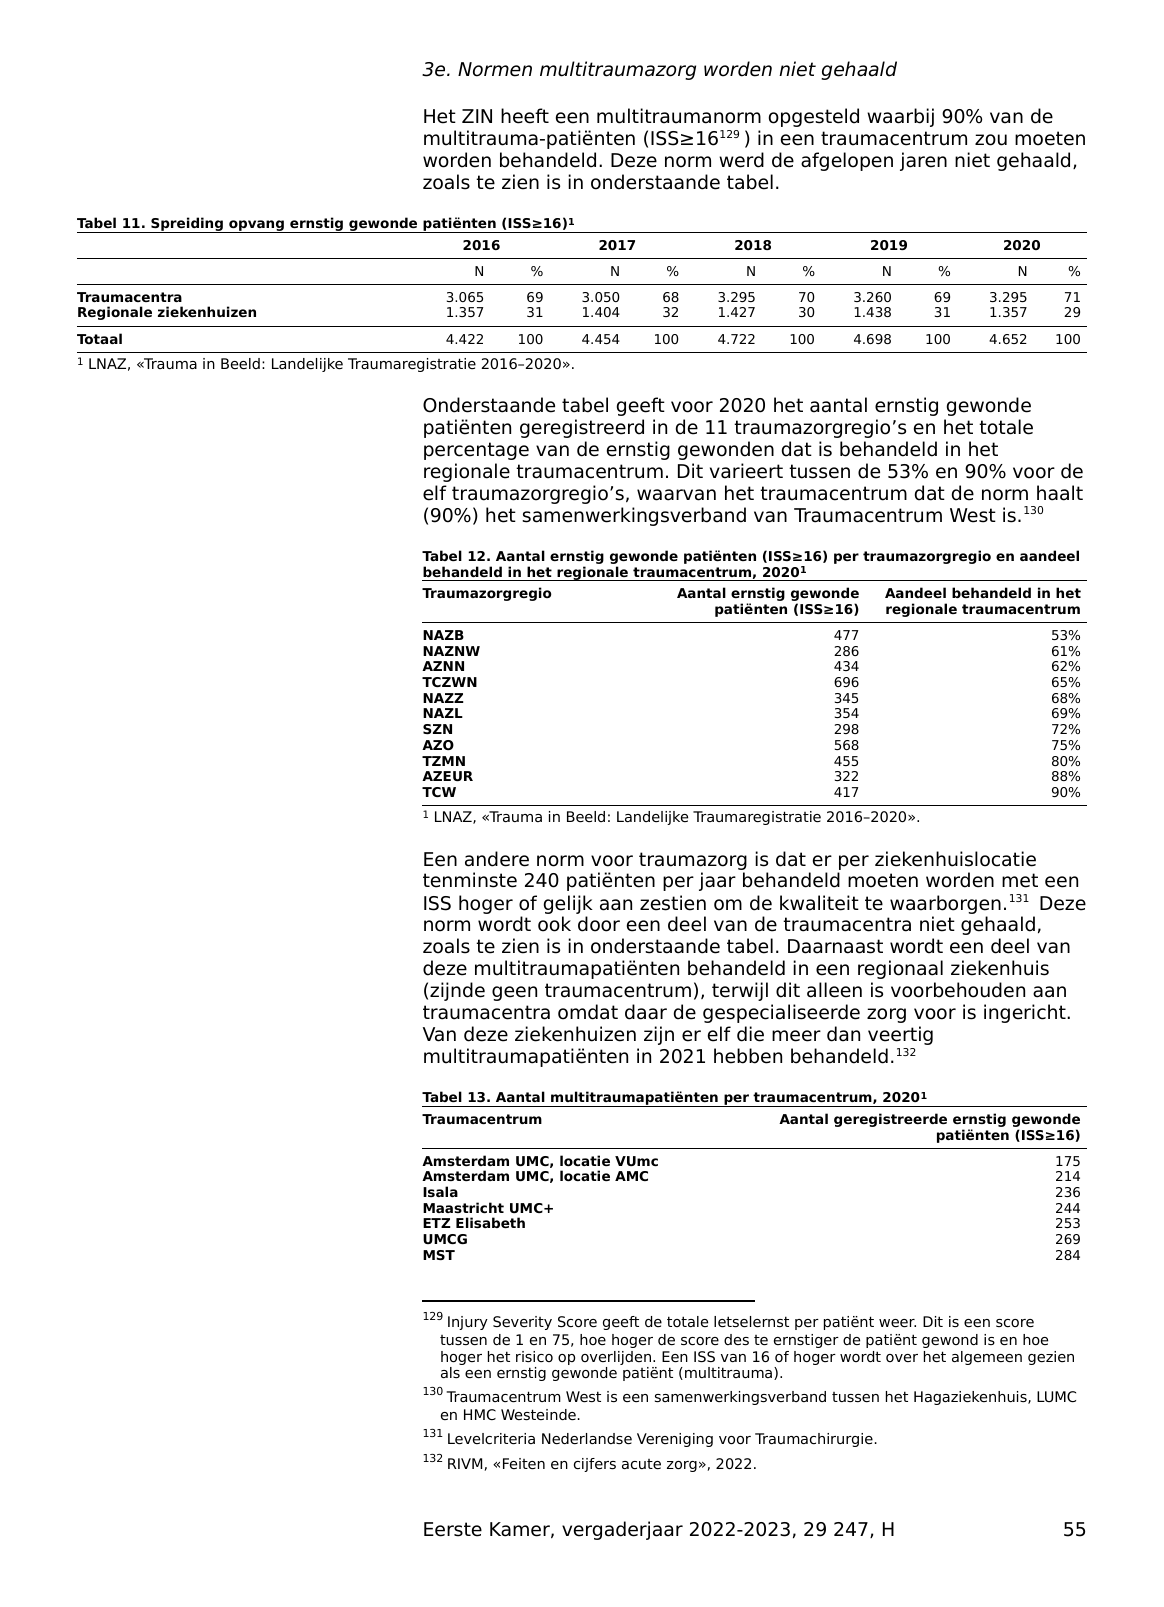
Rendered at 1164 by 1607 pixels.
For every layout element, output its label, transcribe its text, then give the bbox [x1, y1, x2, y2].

table_cell [77, 259, 413, 284]
table_cell 434 [644, 659, 865, 675]
table_cell 2019 [821, 233, 957, 258]
table_cell AZO [422, 738, 644, 753]
table_cell 70 [762, 285, 821, 305]
table_cell 62% [865, 659, 1087, 675]
table_cell Amsterdam UMC, locatie AMC [422, 1169, 754, 1185]
table_cell 68% [865, 691, 1087, 706]
table_cell 1.357 [413, 305, 490, 326]
table_cell N [821, 259, 898, 284]
table_cell Traumacentrum [422, 1107, 754, 1148]
table_cell 100 [490, 327, 549, 352]
table_cell 53% [865, 623, 1087, 643]
table_cell 75% [865, 738, 1087, 753]
table_cell % [490, 259, 549, 284]
subtitle 3e. Normen multitraumazorg worden niet gehaald [422, 59, 1087, 81]
table_cell AZNN [422, 659, 644, 675]
table_cell NAZZ [422, 691, 644, 706]
table_cell Maastricht UMC+ [422, 1201, 754, 1216]
table_cell 2017 [549, 233, 685, 258]
table_cell 214 [754, 1169, 1087, 1185]
table_cell 65% [865, 675, 1087, 691]
table_cell 4.454 [549, 327, 626, 352]
table_cell Isala [422, 1185, 754, 1201]
table_cell 286 [644, 644, 865, 659]
table_cell 4.422 [413, 327, 490, 352]
table_cell 29 [1034, 305, 1087, 326]
table_cell 4.722 [685, 327, 762, 352]
text Injury Severity Score geeft de totale letselernst per patiënt weer. Dit is een score tussen de 1 en 75, hoe hoger de score des te ernstiger de patiënt gewond is en hoe hoger het risico op overlijden. Een ISS van 16 of hoger wordt over het algemeen gezien als een ernstig gewonde patiënt (multitrauma). [422, 1310, 1087, 1382]
table_cell SZN [422, 722, 644, 738]
table_cell 88% [865, 769, 1087, 785]
table_cell 4.652 [957, 327, 1033, 352]
table_cell 455 [644, 754, 865, 769]
table_cell 72% [865, 722, 1087, 738]
table_cell UMCG [422, 1232, 754, 1248]
table_cell 68 [626, 285, 685, 305]
table_cell 253 [754, 1216, 1087, 1232]
table_header Tabel 11. Spreiding opvang ernstig gewonde patiënten (ISS≥16)1 [77, 216, 1087, 232]
table_cell 100 [898, 327, 957, 352]
table_cell N [549, 259, 626, 284]
table_cell NAZNW [422, 644, 644, 659]
table_cell 3.295 [957, 285, 1033, 305]
table_cell N [957, 259, 1033, 284]
table_cell 69 [898, 285, 957, 305]
table_cell NAZB [422, 623, 644, 643]
table_cell 2018 [685, 233, 821, 258]
table_cell Aandeel behandeld in het regionale traumacentrum [865, 581, 1087, 622]
table_cell 30 [762, 305, 821, 326]
table_cell 3.050 [549, 285, 626, 305]
table_cell TZMN [422, 754, 644, 769]
text Een andere norm voor traumazorg is dat er per ziekenhuislocatie tenminste 240 patiënten per jaar behandeld moeten worden met een ISS hoger of gelijk aan zestien om de kwaliteit te waarborgen. Deze norm wordt ook door een deel van de traumacentra niet gehaald, zoals te zien is in onderstaande tabel. Daarnaast wordt een deel van deze multitraumapatiënten behandeld in een regionaal ziekenhuis (zijnde geen traumacentrum), terwijl dit alleen is voorbehouden aan traumacentra omdat daar de gespecialiseerde zorg voor is ingericht. Van deze ziekenhuizen zijn er elf die meer dan veertig multitraumapatiënten in 2021 hebben behandeld. [422, 848, 1087, 1068]
table_cell Traumacentra [77, 285, 413, 305]
text RIVM, «Feiten en cijfers acute zorg», 2022. [422, 1452, 1087, 1474]
table_cell 3.260 [821, 285, 898, 305]
table_cell 31 [898, 305, 957, 326]
table_cell 69 [490, 285, 549, 305]
table_cell 284 [754, 1248, 1087, 1263]
table_cell 61% [865, 644, 1087, 659]
table_cell 71 [1034, 285, 1087, 305]
table_cell Amsterdam UMC, locatie VUmc [422, 1149, 754, 1169]
text Levelcriteria Nederlandse Vereniging voor Traumachirurgie. [422, 1427, 1087, 1449]
table_cell 354 [644, 706, 865, 722]
table_cell 1 LNAZ, «Trauma in Beeld: Landelijke Traumaregistratie 2016–2020». [77, 353, 1087, 373]
table_cell Aantal ernstig gewonde patiënten (ISS≥16) [644, 581, 865, 622]
text Onderstaande tabel geeft voor 2020 het aantal ernstig gewonde patiënten geregistreerd in de 11 traumazorgregio’s en het totale percentage van de ernstig gewonden dat is behandeld in het regionale traumacentrum. Dit varieert tussen de 53% en 90% voor de elf traumazorgregio’s, waarvan het traumacentrum dat de norm haalt (90%) het samenwerkingsverband van Traumacentrum West is. [422, 395, 1087, 527]
table_cell 1.438 [821, 305, 898, 326]
table_cell 345 [644, 691, 865, 706]
table_cell % [626, 259, 685, 284]
table_cell 568 [644, 738, 865, 753]
table_cell Regionale ziekenhuizen [77, 305, 413, 326]
table_header Tabel 12. Aantal ernstig gewonde patiënten (ISS≥16) per traumazorgregio en aandeel behandeld in het regionale traumacentrum, 20201 [422, 549, 1087, 580]
table_cell Totaal [77, 327, 413, 352]
table_header Tabel 13. Aantal multitraumapatiënten per traumacentrum, 20201 [422, 1090, 1087, 1106]
table_cell 1.357 [957, 305, 1033, 326]
table_cell % [1034, 259, 1087, 284]
table_cell 100 [626, 327, 685, 352]
table_cell 80% [865, 754, 1087, 769]
table_cell 696 [644, 675, 865, 691]
table_cell 100 [762, 327, 821, 352]
table_cell 2016 [413, 233, 549, 258]
table_cell 31 [490, 305, 549, 326]
table_cell AZEUR [422, 769, 644, 785]
table_cell N [413, 259, 490, 284]
table_cell 417 [644, 785, 865, 805]
table_cell 2020 [957, 233, 1087, 258]
text Traumacentrum West is een samenwerkingsverband tussen het Hagaziekenhuis, LUMC en HMC Westeinde. [422, 1385, 1087, 1424]
table_cell 236 [754, 1185, 1087, 1201]
table_cell Aantal geregistreerde ernstig gewonde patiënten (ISS≥16) [754, 1107, 1087, 1148]
table_cell 3.295 [685, 285, 762, 305]
table_cell 298 [644, 722, 865, 738]
table_cell 32 [626, 305, 685, 326]
table_cell NAZL [422, 706, 644, 722]
table_cell % [898, 259, 957, 284]
table_cell TCW [422, 785, 644, 805]
table_cell 69% [865, 706, 1087, 722]
table_cell 4.698 [821, 327, 898, 352]
table_cell 322 [644, 769, 865, 785]
table_cell [77, 233, 413, 258]
table_cell 1 LNAZ, «Trauma in Beeld: Landelijke Traumaregistratie 2016–2020». [422, 806, 1087, 826]
text Het ZIN heeft een multitraumanorm opgesteld waarbij 90% van de multitrauma-patiënten (ISS≥16) in een traumacentrum zou moeten worden behandeld. Deze norm werd de afgelopen jaren niet gehaald, zoals te zien is in onderstaande tabel. [422, 106, 1087, 194]
table_cell 244 [754, 1201, 1087, 1216]
table_cell 100 [1034, 327, 1087, 352]
table_cell MST [422, 1248, 754, 1263]
table_cell ETZ Elisabeth [422, 1216, 754, 1232]
table_cell Traumazorgregio [422, 581, 644, 622]
table_cell TCZWN [422, 675, 644, 691]
table_cell N [685, 259, 762, 284]
table_cell 269 [754, 1232, 1087, 1248]
table_cell 175 [754, 1149, 1087, 1169]
table_cell 90% [865, 785, 1087, 805]
table_cell % [762, 259, 821, 284]
table_cell 477 [644, 623, 865, 643]
table_cell 3.065 [413, 285, 490, 305]
table_cell 1.404 [549, 305, 626, 326]
table_cell 1.427 [685, 305, 762, 326]
